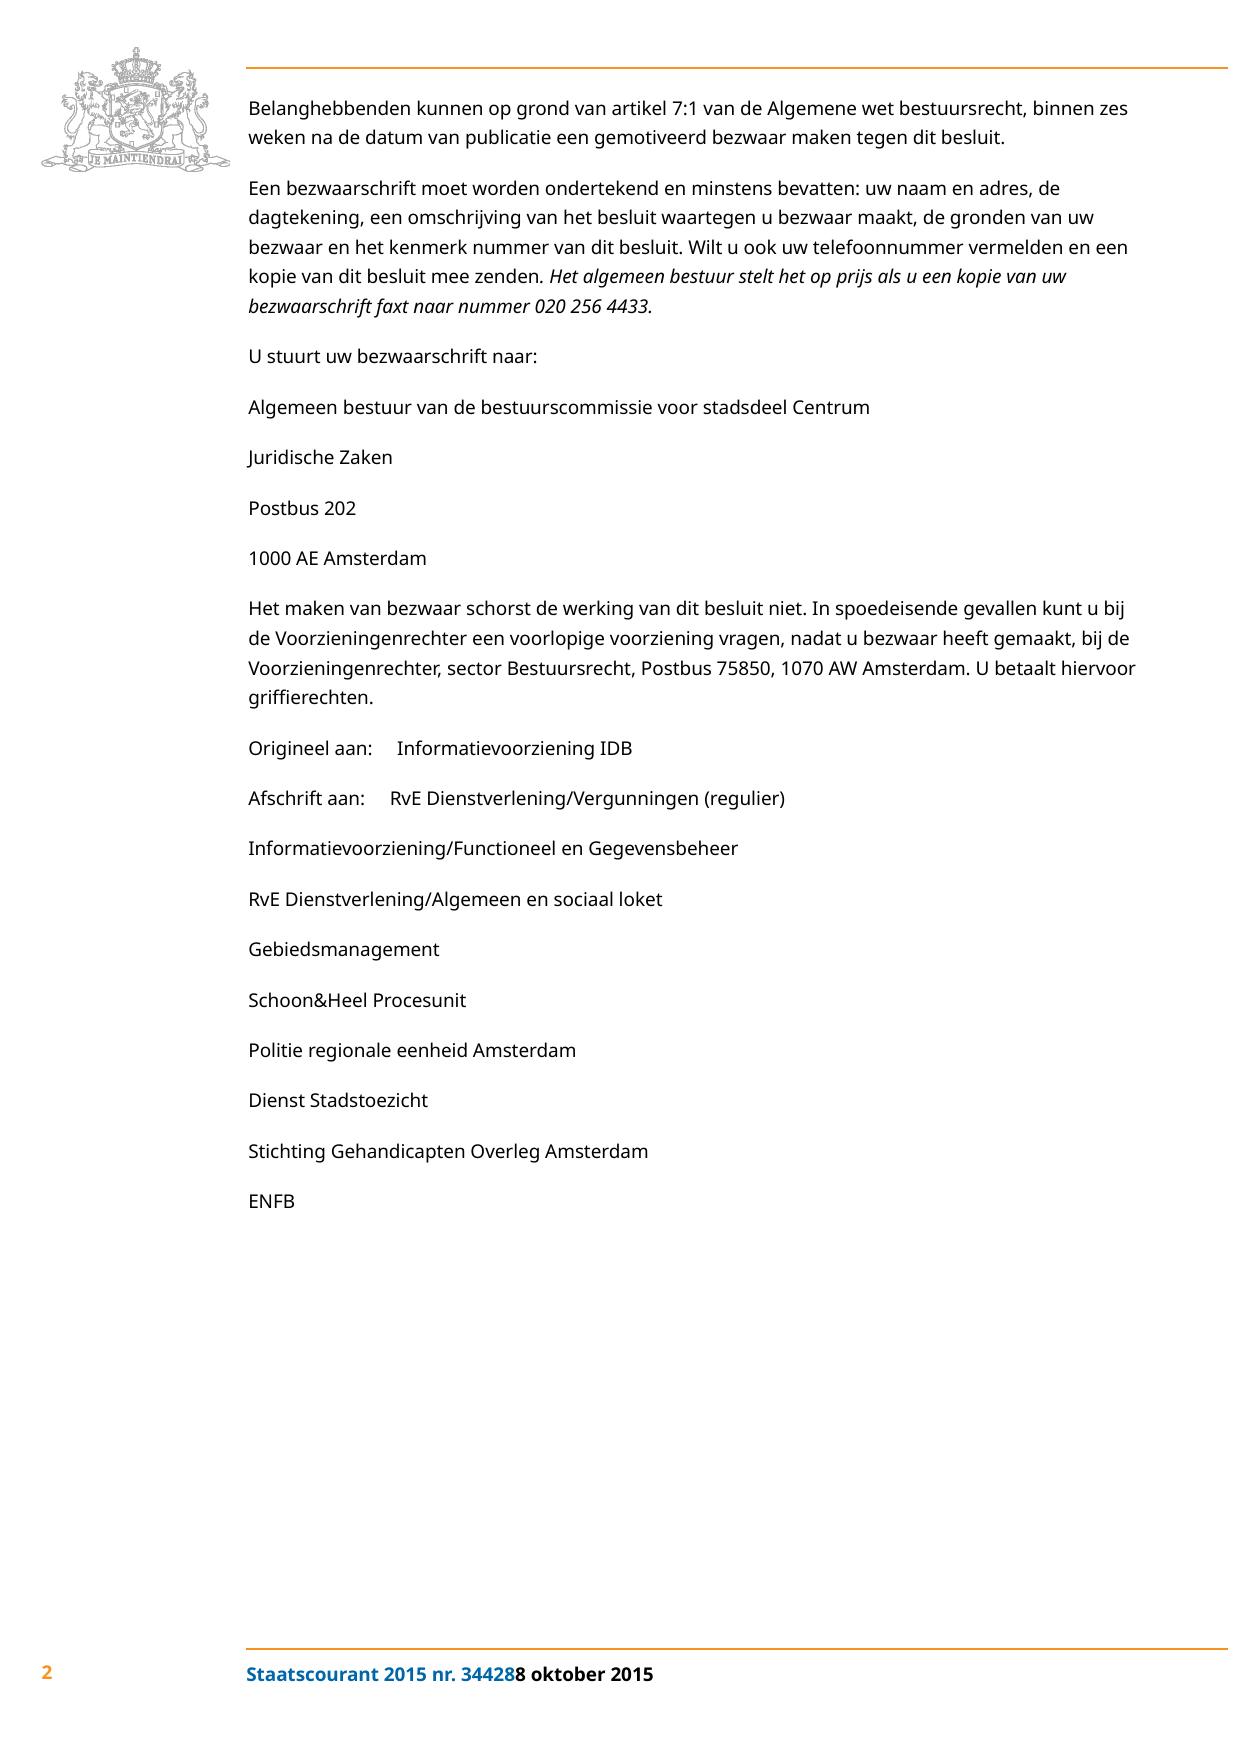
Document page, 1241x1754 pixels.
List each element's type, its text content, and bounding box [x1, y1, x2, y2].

text U stuurt uw bezwaarschrift naar: [248, 343, 1152, 369]
text Juridische Zaken [248, 444, 1152, 470]
text RvE Dienstverlening/Algemeen en sociaal loket [248, 886, 1152, 912]
text Een bezwaarschrift moet worden ondertekend en minstens bevatten: uw naam en adres, de dagtekening, een omschrijving van het besluit waartegen u bezwaar maakt, de gronden van uw bezwaar en het kenmerk nummer van dit besluit. Wilt u ook uw telefoonnummer vermelden en een kopie van dit besluit mee zenden. Het algemeen bestuur stelt het op prijs als u een kopie van uw bezwaarschrift faxt naar nummer 020 256 4433. [248, 175, 1152, 319]
text Afschrift aan: RvE Dienstverlening/Vergunningen (regulier) [248, 785, 1152, 811]
text ENFB [248, 1188, 1152, 1214]
text Postbus 202 [248, 495, 1152, 521]
text Gebiedsmanagement [248, 936, 1152, 962]
text 1000 AE Amsterdam [248, 545, 1152, 571]
text Schoon&Heel Procesunit [248, 987, 1152, 1013]
text Dienst Stadstoezicht [248, 1088, 1152, 1113]
text Belanghebbenden kunnen op grond van artikel 7:1 van de Algemene wet bestuursrecht, binnen zes weken na de datum van publicatie een gemotiveerd bezwaar maken tegen dit besluit. [248, 95, 1152, 150]
text Algemeen bestuur van de bestuurscommissie voor stadsdeel Centrum [248, 394, 1152, 420]
text Politie regionale eenheid Amsterdam [248, 1037, 1152, 1063]
text Informatievoorziening/Functioneel en Gegevensbeheer [248, 836, 1152, 861]
text Het maken van bezwaar schorst de werking van dit besluit niet. In spoedeisende gevallen kunt u bij de Voorzieningenrechter een voorlopige voorziening vragen, nadat u bezwaar heeft gemaakt, bij de Voorzieningenrechter, sector Bestuursrecht, Postbus 75850, 1070 AW Amsterdam. U betaalt hiervoor griffierechten. [248, 596, 1152, 710]
text Origineel aan: Informatievoorziening IDB [248, 735, 1152, 761]
text Stichting Gehandicapten Overleg Amsterdam [248, 1138, 1152, 1164]
picture [41, 47, 231, 172]
